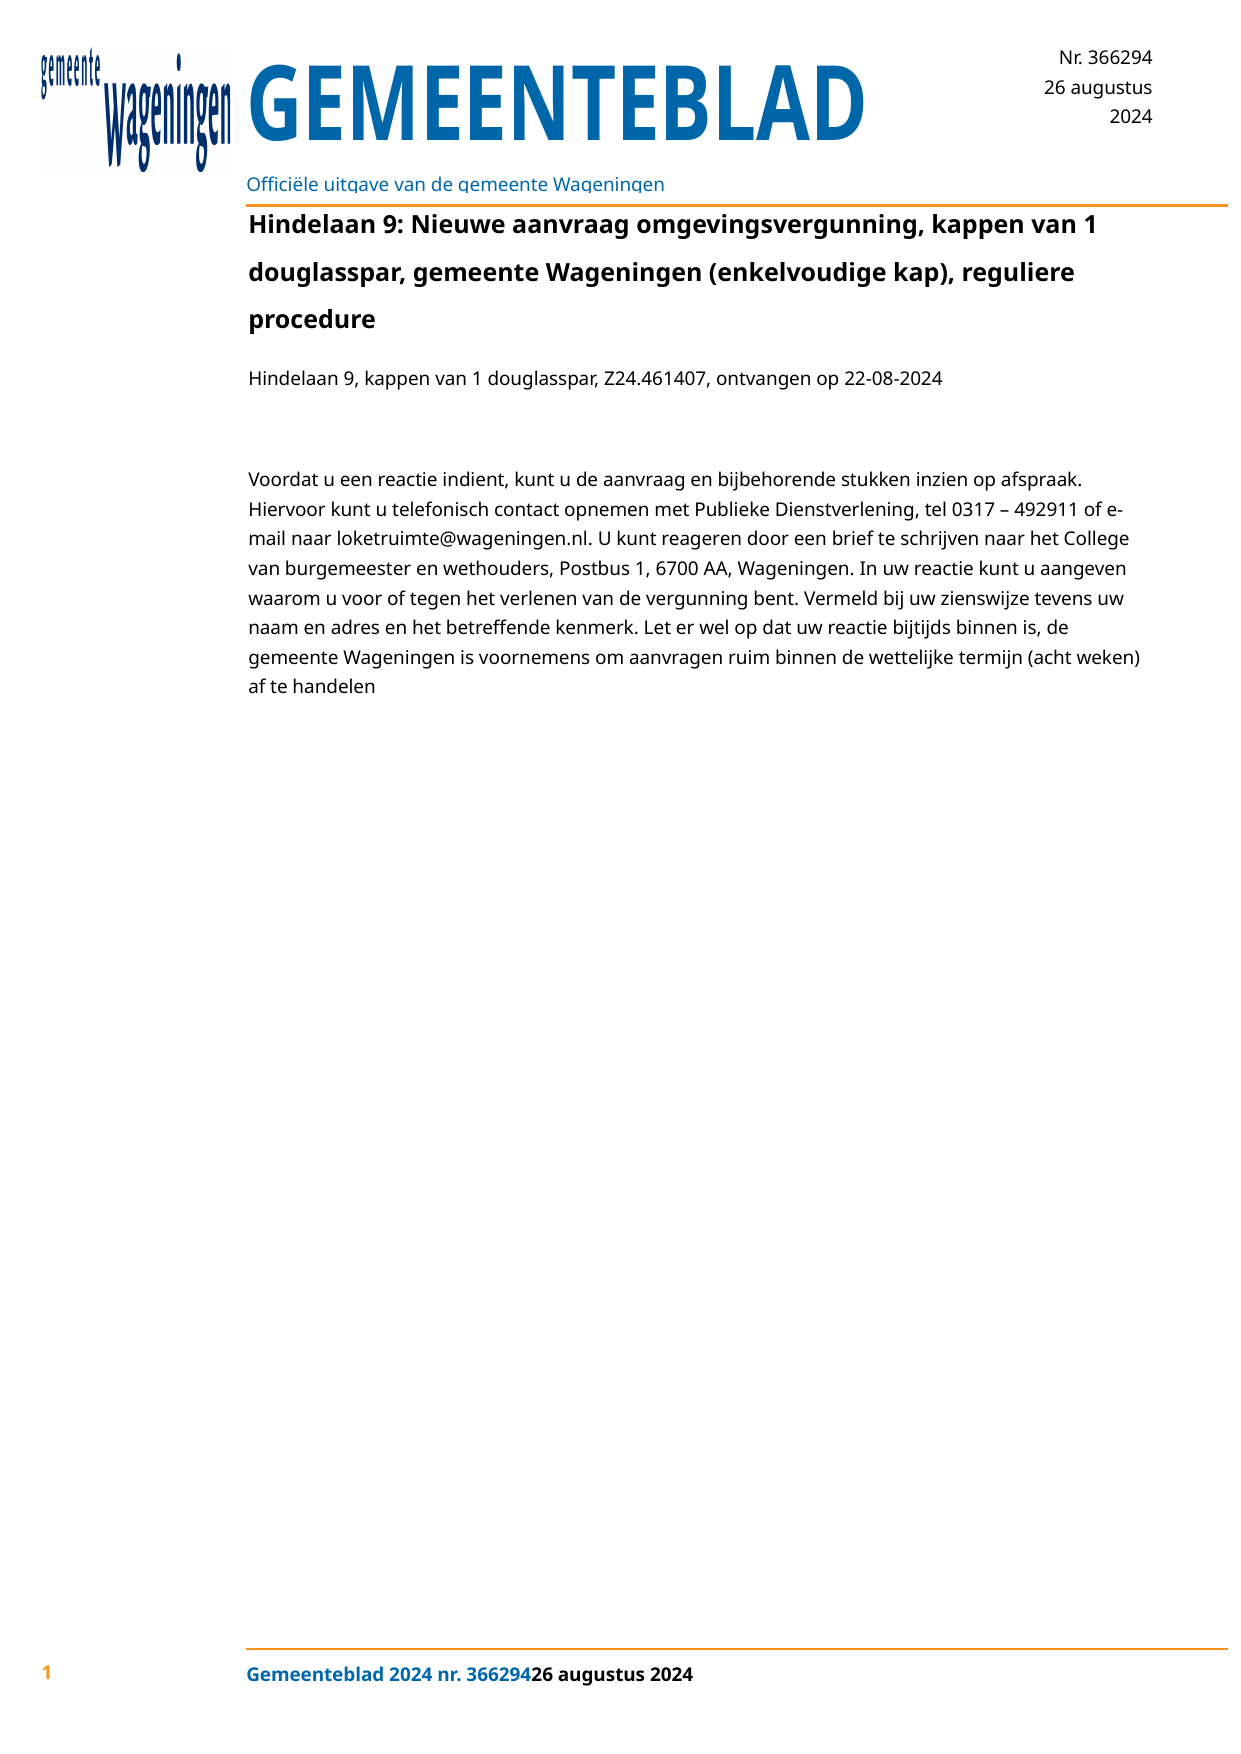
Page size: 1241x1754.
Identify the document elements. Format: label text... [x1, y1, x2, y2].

picture [41, 47, 231, 172]
text Hindelaan 9: Nieuwe aanvraag omgevingsvergunning, kappen van 1 douglasspar, gemeente Wageningen (enkelvoudige kap), reguliere procedure [248, 207, 1152, 336]
text Hindelaan 9, kappen van 1 douglasspar, Z24.461407, ontvangen op 22-08-2024 [248, 366, 1152, 391]
text Voordat u een reactie indient, kunt u de aanvraag en bijbehorende stukken inzien op afspraak. Hiervoor kunt u telefonisch contact opnemen met Publieke Dienstverlening, tel 0317 – 492911 of e-mail naar loketruimte@wageningen.nl. U kunt reageren door een brief te schrijven naar het College van burgemeester en wethouders, Postbus 1, 6700 AA, Wageningen. In uw reactie kunt u aangeven waarom u voor of tegen het verlenen van de vergunning bent. Vermeld bij uw zienswijze tevens uw naam en adres en het betreffende kenmerk. Let er wel op dat uw reactie bijtijds binnen is, de gemeente Wageningen is voornemens om aanvragen ruim binnen de wettelijke termijn (acht weken) af te handelen [248, 466, 1152, 699]
